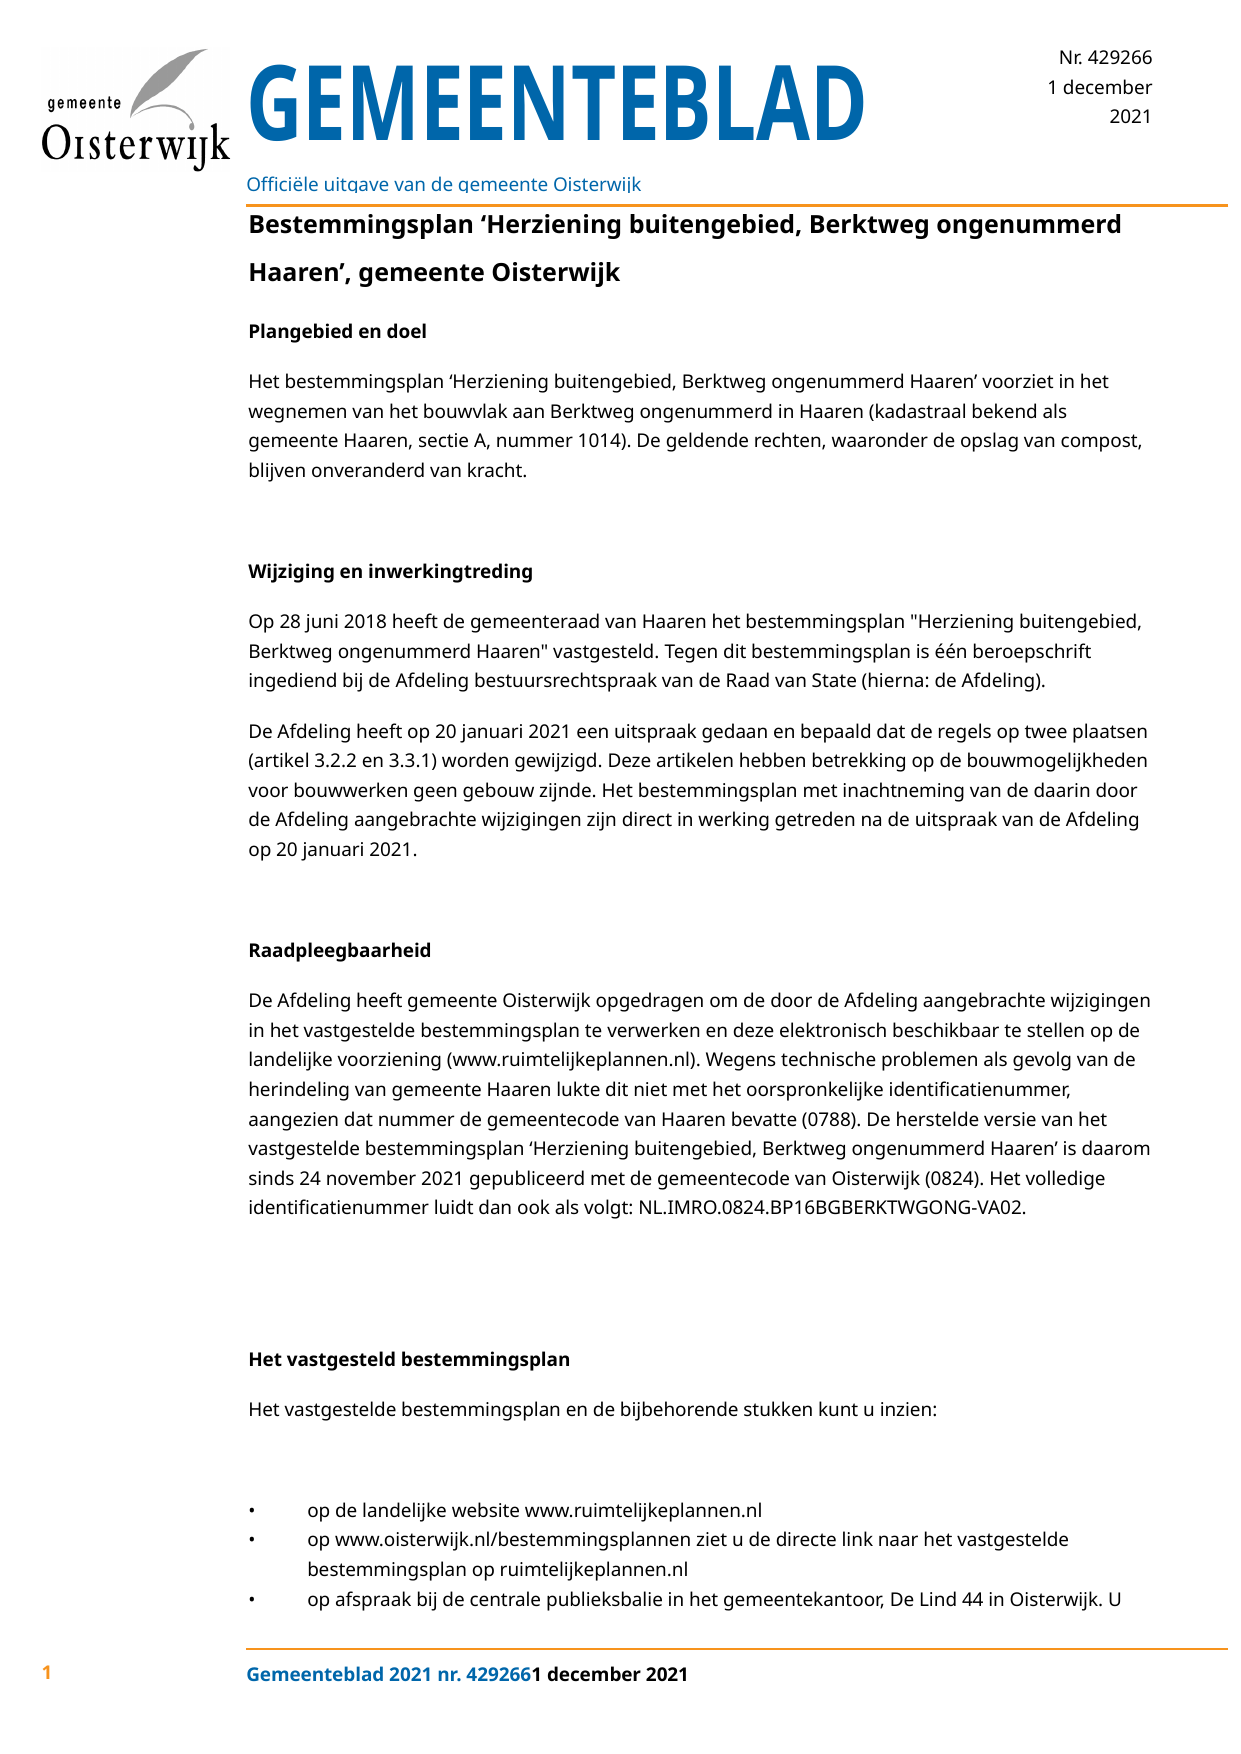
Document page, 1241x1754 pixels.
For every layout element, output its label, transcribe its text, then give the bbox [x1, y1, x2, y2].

list op de landelijke website www.ruimtelijkeplannen.nl [248, 1497, 1152, 1523]
text Het vastgesteld bestemmingsplan [248, 1346, 1152, 1372]
list op afspraak bij de centrale publieksbalie in het gemeentekantoor, De Lind 44 in Oisterwijk. U [248, 1586, 1152, 1612]
text Het vastgestelde bestemmingsplan en de bijbehorende stukken kunt u inzien: [248, 1396, 1152, 1422]
list op www.oisterwijk.nl/bestemmingsplannen ziet u de directe link naar het vastgestelde bestemmingsplan op ruimtelijkeplannen.nl [248, 1527, 1152, 1582]
text Plangebied en doel [248, 318, 1152, 344]
text De Afdeling heeft gemeente Oisterwijk opgedragen om de door de Afdeling aangebrachte wijzigingen in het vastgestelde bestemmingsplan te verwerken en deze elektronisch beschikbaar te stellen op de landelijke voorziening (www.ruimtelijkeplannen.nl). Wegens technische problemen als gevolg van de herindeling van gemeente Haaren lukte dit niet met het oorspronkelijke identificatienummer, aangezien dat nummer de gemeentecode van Haaren bevatte (0788). De herstelde versie van het vastgestelde bestemmingsplan ‘Herziening buitengebied, Berktweg ongenummerd Haaren’ is daarom sinds 24 november 2021 gepubliceerd met de gemeentecode van Oisterwijk (0824). Het volledige identificatienummer luidt dan ook als volgt: NL.IMRO.0824.BP16BGBERKTWGONG-VA02. [248, 987, 1152, 1220]
picture [41, 47, 231, 172]
text De Afdeling heeft op 20 januari 2021 een uitspraak gedaan en bepaald dat de regels op twee plaatsen (artikel 3.2.2 en 3.3.1) worden gewijzigd. Deze artikelen hebben betrekking op de bouwmogelijkheden voor bouwwerken geen gebouw zijnde. Het bestemmingsplan met inachtneming van de daarin door de Afdeling aangebrachte wijzigingen zijn direct in werking getreden na de uitspraak van de Afdeling op 20 januari 2021. [248, 718, 1152, 862]
text Het bestemmingsplan ‘Herziening buitengebied, Berktweg ongenummerd Haaren’ voorziet in het wegnemen van het bouwvlak aan Berktweg ongenummerd in Haaren (kadastraal bekend als gemeente Haaren, sectie A, nummer 1014). De geldende rechten, waaronder de opslag van compost, blijven onveranderd van kracht. [248, 368, 1152, 483]
text Raadpleegbaarheid [248, 937, 1152, 963]
text Bestemmingsplan ‘Herziening buitengebied, Berktweg ongenummerd Haaren’, gemeente Oisterwijk [248, 207, 1152, 288]
text Op 28 juni 2018 heeft de gemeenteraad van Haaren het bestemmingsplan "Herziening buitengebied, Berktweg ongenummerd Haaren" vastgesteld. Tegen dit bestemmingsplan is één beroepschrift ingediend bij de Afdeling bestuursrechtspraak van de Raad van State (hierna: de Afdeling). [248, 608, 1152, 693]
text Wijziging en inwerkingtreding [248, 558, 1152, 584]
